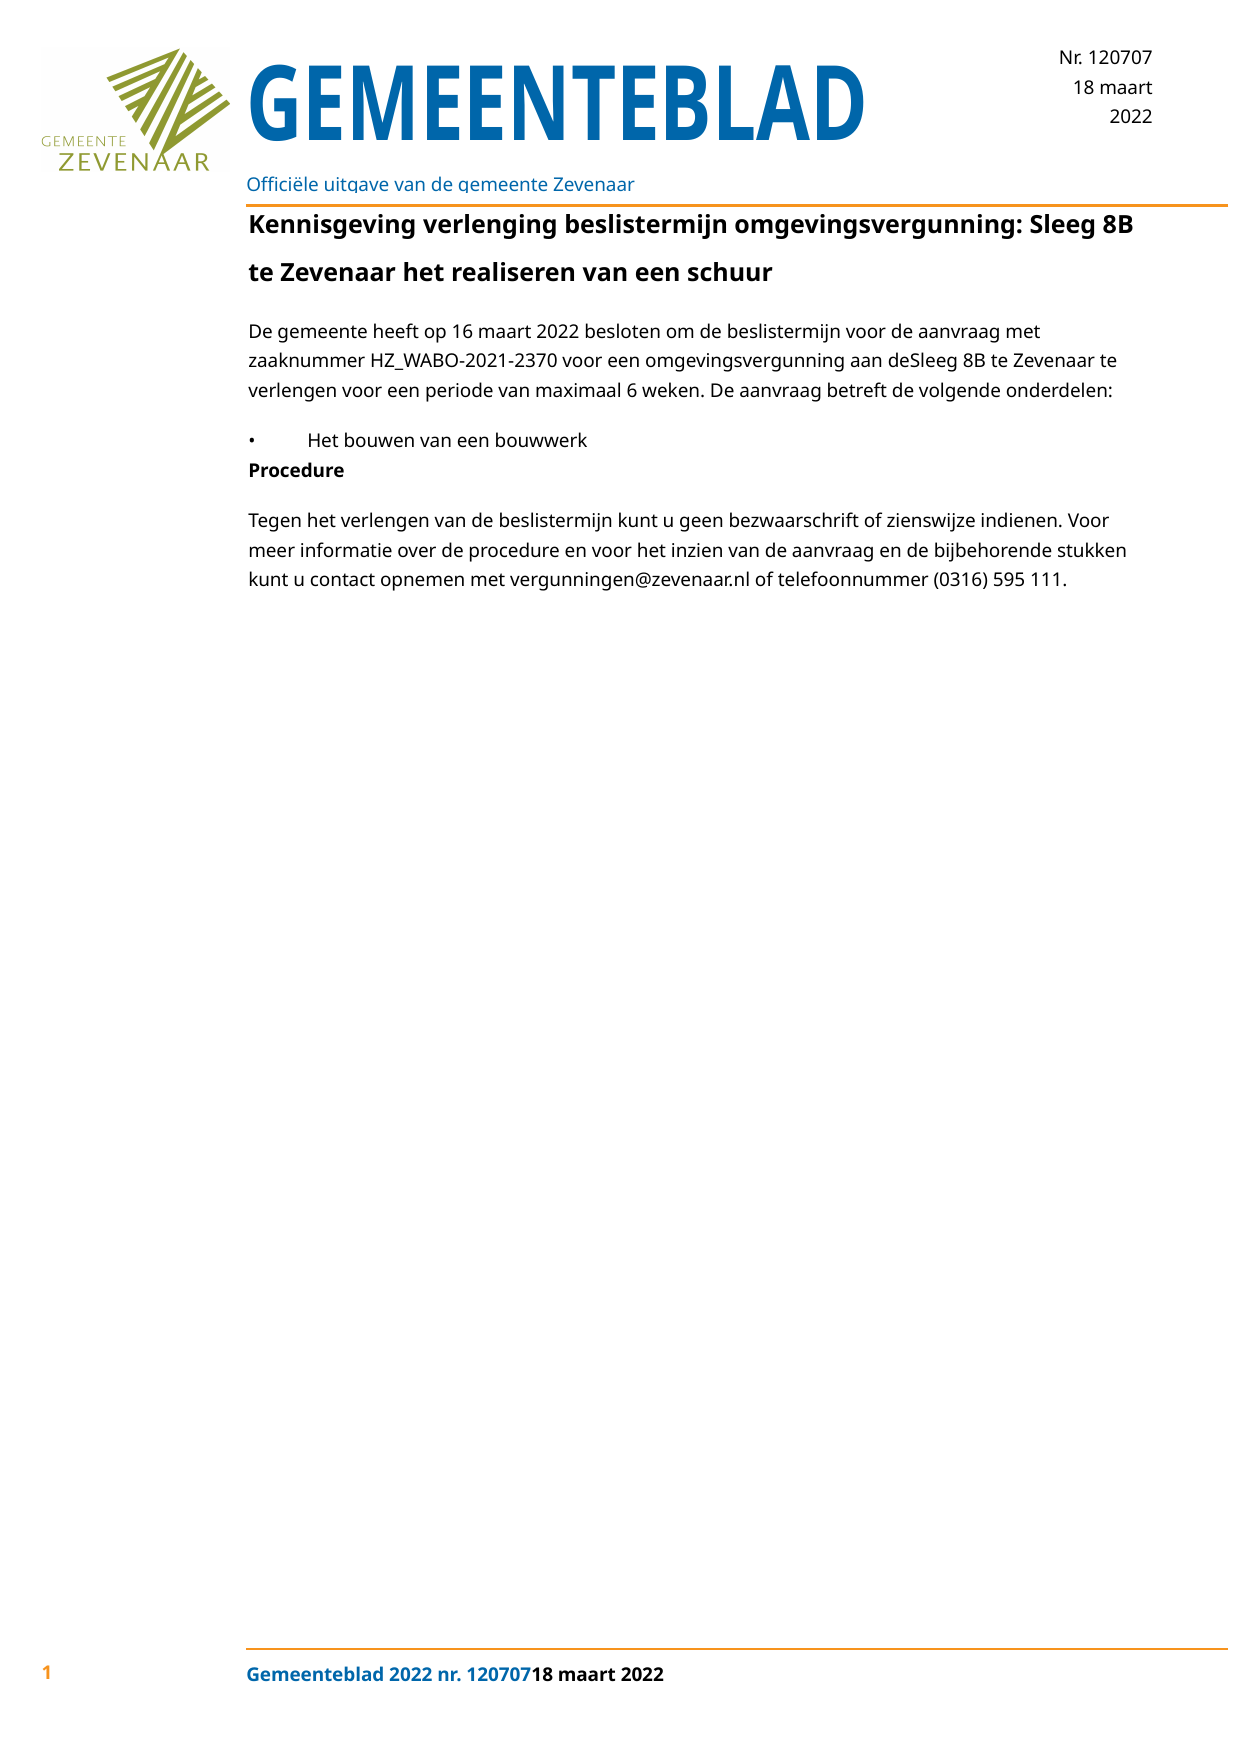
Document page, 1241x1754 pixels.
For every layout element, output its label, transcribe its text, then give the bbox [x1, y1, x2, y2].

picture [41, 47, 231, 172]
text Kennisgeving verlenging beslistermijn omgevingsvergunning: Sleeg 8B te Zevenaar het realiseren van een schuur [248, 207, 1152, 288]
text Tegen het verlengen van de beslistermijn kunt u geen bezwaarschrift of zienswijze indienen. Voor meer informatie over de procedure en voor het inzien van de aanvraag en de bijbehorende stukken kunt u contact opnemen met vergunningen@zevenaar.nl of telefoonnummer (0316) 595 111. [248, 507, 1152, 592]
list Het bouwen van een bouwwerk [248, 427, 1152, 453]
text Procedure [248, 457, 1152, 483]
text De gemeente heeft op 16 maart 2022 besloten om de beslistermijn voor de aanvraag met zaaknummer HZ_WABO-2021-2370 voor een omgevingsvergunning aan deSleeg 8B te Zevenaar te verlengen voor een periode van maximaal 6 weken. De aanvraag betreft de volgende onderdelen: [248, 318, 1152, 403]
